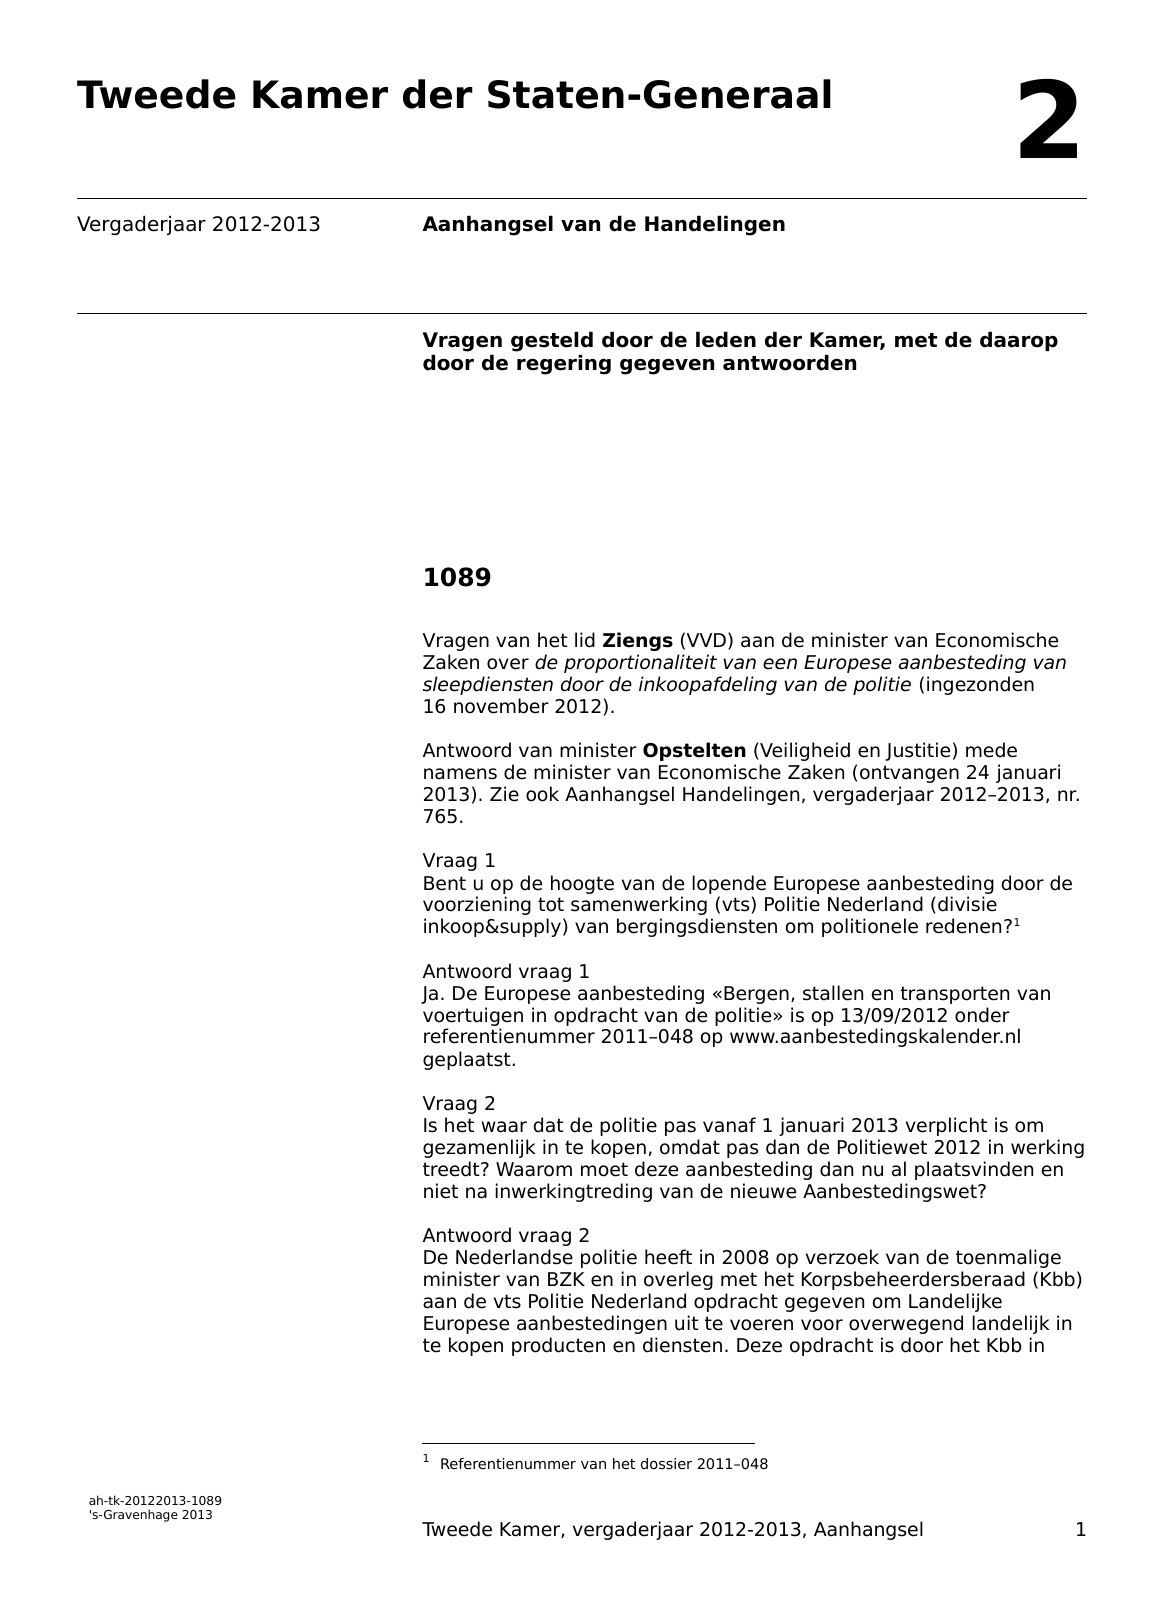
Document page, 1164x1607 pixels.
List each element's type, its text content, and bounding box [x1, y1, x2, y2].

table_cell [77, 314, 422, 375]
text Vragen van het lid Ziengs (VVD) aan de minister van Economische Zaken over de proportionaliteit van een Europese aanbesteding van sleepdiensten door de inkoopafdeling van de politie (ingezonden 16 november 2012). [422, 630, 1087, 718]
text 1089 [422, 563, 1087, 592]
text Vraag 1 [422, 850, 1087, 872]
text De Nederlandse politie heeft in 2008 op verzoek van de toenmalige minister van BZK en in overleg met het Korpsbeheerdersberaad (Kbb) aan de vts Politie Nederland opdracht gegeven om Landelijke Europese aanbestedingen uit te voeren voor overwegend landelijk in te kopen producten en diensten. Deze opdracht is door het Kbb in [422, 1247, 1087, 1357]
table_cell Aanhangsel van de Handelingen [422, 199, 1087, 313]
text ah-tk-20122013-1089 [88, 1494, 323, 1508]
text Referentienummer van het dossier 2011–048 [422, 1452, 1087, 1474]
table_header Tweede Kamer der Staten-Generaal [77, 59, 886, 198]
text Antwoord van minister Opstelten (Veiligheid en Justitie) mede namens de minister van Economische Zaken (ontvangen 24 januari 2013). Zie ook Aanhangsel Handelingen, vergaderjaar 2012–2013, nr. 765. [422, 740, 1087, 828]
table_cell Vragen gesteld door de leden der Kamer, met de daarop door de regering gegeven antwoorden [422, 314, 1087, 375]
text Ja. De Europese aanbesteding «Bergen, stallen en transporten van voertuigen in opdracht van de politie» is op 13/09/2012 onder referentienummer 2011–048 op www.aanbestedingskalender.nl geplaatst. [422, 982, 1087, 1070]
text Antwoord vraag 2 [422, 1225, 1087, 1247]
text Bent u op de hoogte van de lopende Europese aanbesteding door de voorziening tot samenwerking (vts) Politie Nederland (divisie inkoop&supply) van bergingsdiensten om politionele redenen? [422, 872, 1087, 938]
text Antwoord vraag 1 [422, 961, 1087, 982]
text Vraag 2 [422, 1093, 1087, 1114]
text Is het waar dat de politie pas vanaf 1 januari 2013 verplicht is om gezamenlijk in te kopen, omdat pas dan de Politiewet 2012 in werking treedt? Waarom moet deze aanbesteding dan nu al plaatsvinden en niet na inwerkingtreding van de nieuwe Aanbestedingswet? [422, 1114, 1087, 1202]
text 's-Gravenhage 2013 [88, 1508, 323, 1522]
table_cell Vergaderjaar 2012-2013 [77, 199, 422, 313]
table_header 2 [886, 59, 1087, 198]
